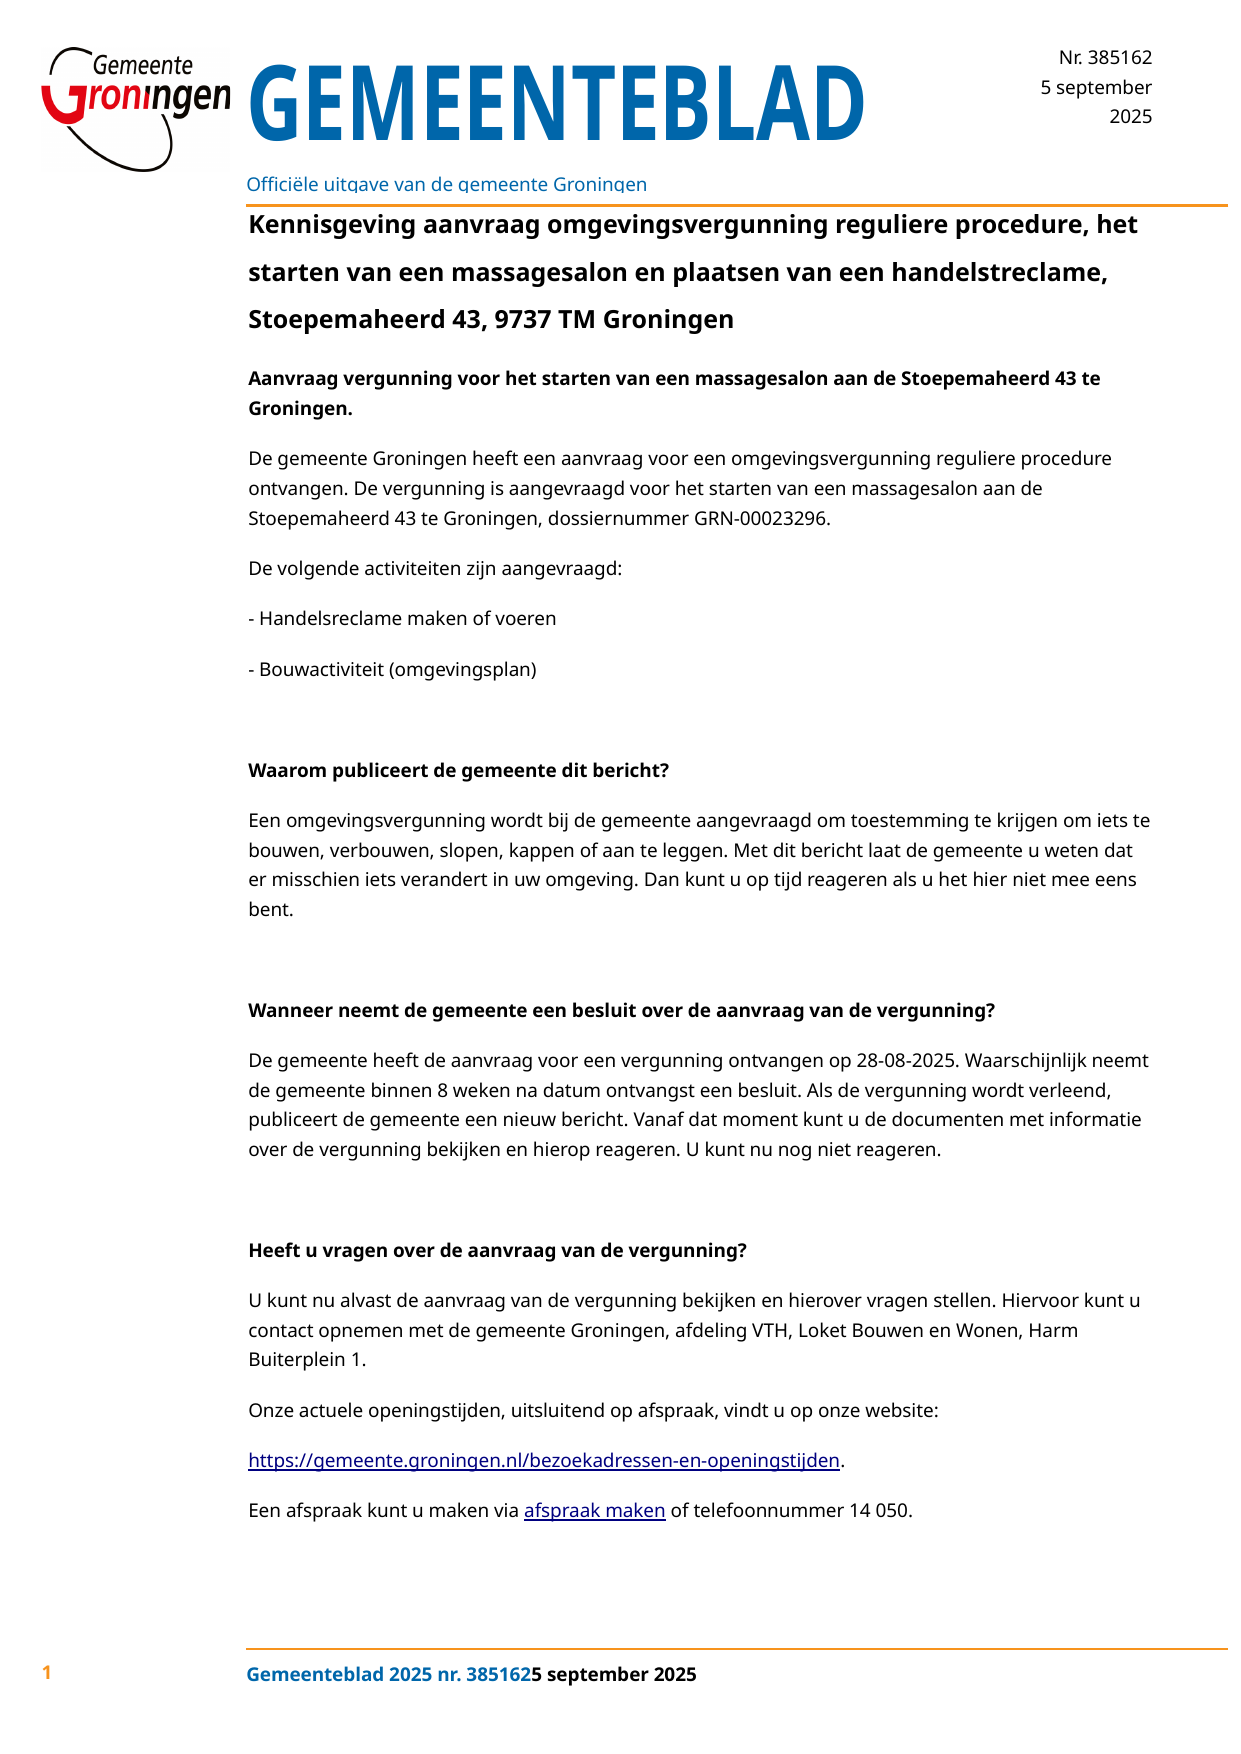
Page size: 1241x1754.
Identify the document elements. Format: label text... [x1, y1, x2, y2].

text Onze actuele openingstijden, uitsluitend op afspraak, vindt u op onze website: [248, 1397, 1152, 1422]
text Waarom publiceert de gemeente dit bericht? [248, 757, 1152, 782]
text Een afspraak kunt u maken via afspraak maken of telefoonnummer 14 050. [248, 1498, 1152, 1523]
text U kunt nu alvast de aanvraag van de vergunning bekijken en hierover vragen stellen. Hiervoor kunt u contact opnemen met de gemeente Groningen, afdeling VTH, Loket Bouwen en Wonen, Harm Buiterplein 1. [248, 1287, 1152, 1372]
text De gemeente heeft de aanvraag voor een vergunning ontvangen op 28-08-2025. Waarschijnlijk neemt de gemeente binnen 8 weken na datum ontvangst een besluit. Als de vergunning wordt verleend, publiceert de gemeente een nieuw bericht. Vanaf dat moment kunt u de documenten met informatie over de vergunning bekijken en hierop reageren. U kunt nu nog niet reageren. [248, 1047, 1152, 1162]
text Aanvraag vergunning voor het starten van een massagesalon aan de Stoepemaheerd 43 te Groningen. [248, 366, 1152, 421]
text Een omgevingsvergunning wordt bij de gemeente aangevraagd om toestemming te krijgen om iets te bouwen, verbouwen, slopen, kappen of aan te leggen. Met dit bericht laat de gemeente u weten dat er misschien iets verandert in uw omgeving. Dan kunt u op tijd reageren als u het hier niet mee eens bent. [248, 807, 1152, 922]
text Kennisgeving aanvraag omgevingsvergunning reguliere procedure, het starten van een massagesalon en plaatsen van een handelstreclame, Stoepemaheerd 43, 9737 TM Groningen [248, 207, 1152, 336]
picture [41, 47, 231, 172]
text - Handelsreclame maken of voeren [248, 606, 1152, 631]
text De volgende activiteiten zijn aangevraagd: [248, 555, 1152, 581]
text Wanneer neemt de gemeente een besluit over de aanvraag van de vergunning? [248, 997, 1152, 1022]
text - Bouwactiviteit (omgevingsplan) [248, 656, 1152, 682]
text https://gemeente.groningen.nl/bezoekadressen-en-openingstijden. [248, 1447, 1152, 1473]
text Heeft u vragen over de aanvraag van de vergunning? [248, 1237, 1152, 1262]
text De gemeente Groningen heeft een aanvraag voor een omgevingsvergunning reguliere procedure ontvangen. De vergunning is aangevraagd voor het starten van een massagesalon aan de Stoepemaheerd 43 te Groningen, dossiernummer GRN-00023296. [248, 446, 1152, 530]
